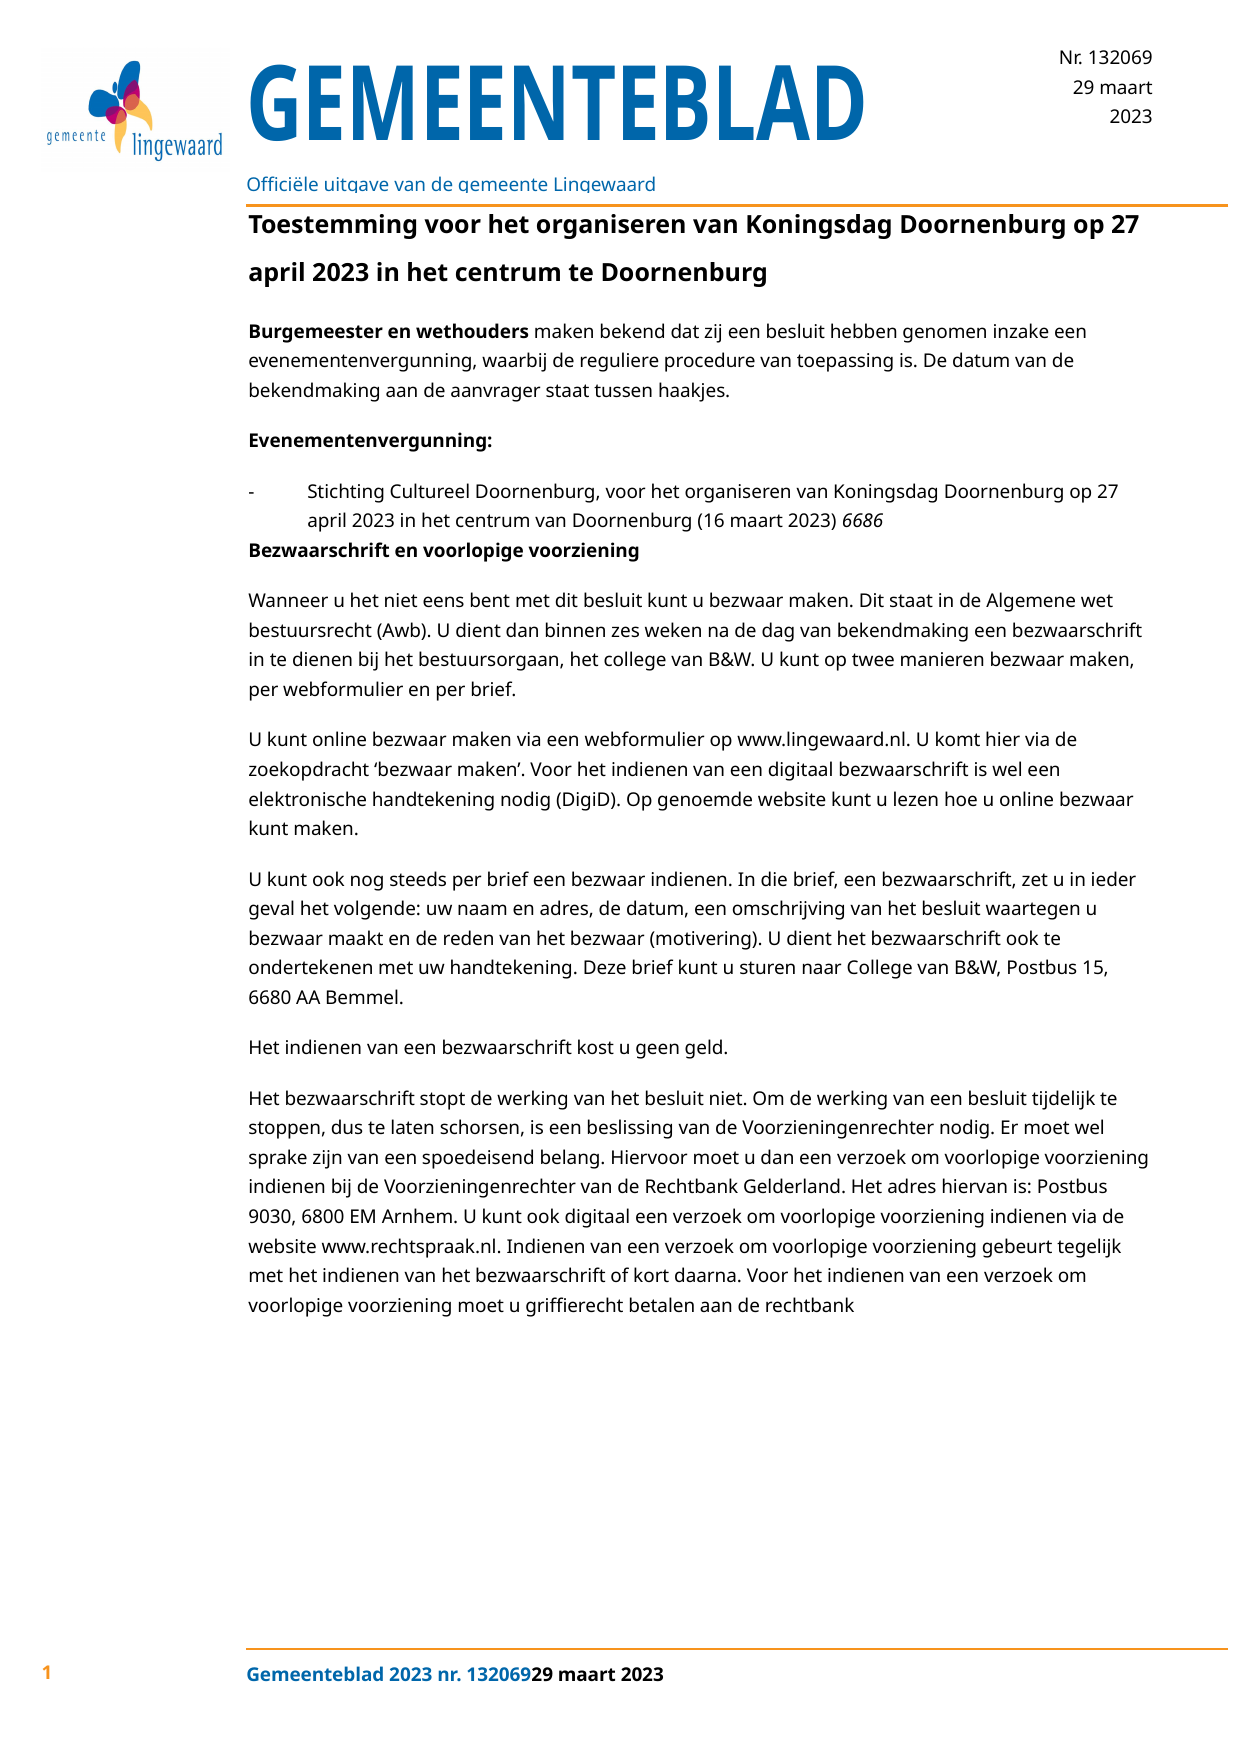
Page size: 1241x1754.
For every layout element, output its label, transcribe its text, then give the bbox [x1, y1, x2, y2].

text Het bezwaarschrift stopt de werking van het besluit niet. Om de werking van een besluit tijdelijk te stoppen, dus te laten schorsen, is een beslissing van de Voorzieningenrechter nodig. Er moet wel sprake zijn van een spoedeisend belang. Hiervoor moet u dan een verzoek om voorlopige voorziening indienen bij de Voorzieningenrechter van de Rechtbank Gelderland. Het adres hiervan is: Postbus 9030, 6800 EM Arnhem. U kunt ook digitaal een verzoek om voorlopige voorziening indienen via de website www.rechtspraak.nl. Indienen van een verzoek om voorlopige voorziening gebeurt tegelijk met het indienen van het bezwaarschrift of kort daarna. Voor het indienen van een verzoek om voorlopige voorziening moet u griffierecht betalen aan de rechtbank [248, 1085, 1152, 1318]
text Toestemming voor het organiseren van Koningsdag Doornenburg op 27 april 2023 in het centrum te Doornenburg [248, 207, 1152, 288]
text Evenementenvergunning: [248, 427, 1152, 453]
text U kunt ook nog steeds per brief een bezwaar indienen. In die brief, een bezwaarschrift, zet u in ieder geval het volgende: uw naam en adres, de datum, een omschrijving van het besluit waartegen u bezwaar maakt en de reden van het bezwaar (motivering). U dient het bezwaarschrift ook te ondertekenen met uw handtekening. Deze brief kunt u sturen naar College van B&W, Postbus 15, 6680 AA Bemmel. [248, 866, 1152, 1010]
text Bezwaarschrift en voorlopige voorziening [248, 537, 1152, 563]
list Stichting Cultureel Doornenburg, voor het organiseren van Koningsdag Doornenburg op 27 april 2023 in het centrum van Doornenburg (16 maart 2023) 6686 [248, 478, 1152, 533]
text Het indienen van een bezwaarschrift kost u geen geld. [248, 1034, 1152, 1060]
text U kunt online bezwaar maken via een webformulier op www.lingewaard.nl. U komt hier via de zoekopdracht ‘bezwaar maken’. Voor het indienen van een digitaal bezwaarschrift is wel een elektronische handtekening nodig (DigiD). Op genoemde website kunt u lezen hoe u online bezwaar kunt maken. [248, 727, 1152, 841]
picture [41, 47, 231, 172]
text Wanneer u het niet eens bent met dit besluit kunt u bezwaar maken. Dit staat in de Algemene wet bestuursrecht (Awb). U dient dan binnen zes weken na de dag van bekendmaking een bezwaarschrift in te dienen bij het bestuursorgaan, het college van B&W. U kunt op twee manieren bezwaar maken, per webformulier en per brief. [248, 587, 1152, 702]
text Burgemeester en wethouders maken bekend dat zij een besluit hebben genomen inzake een evenementenvergunning, waarbij de reguliere procedure van toepassing is. De datum van de bekendmaking aan de aanvrager staat tussen haakjes. [248, 318, 1152, 403]
